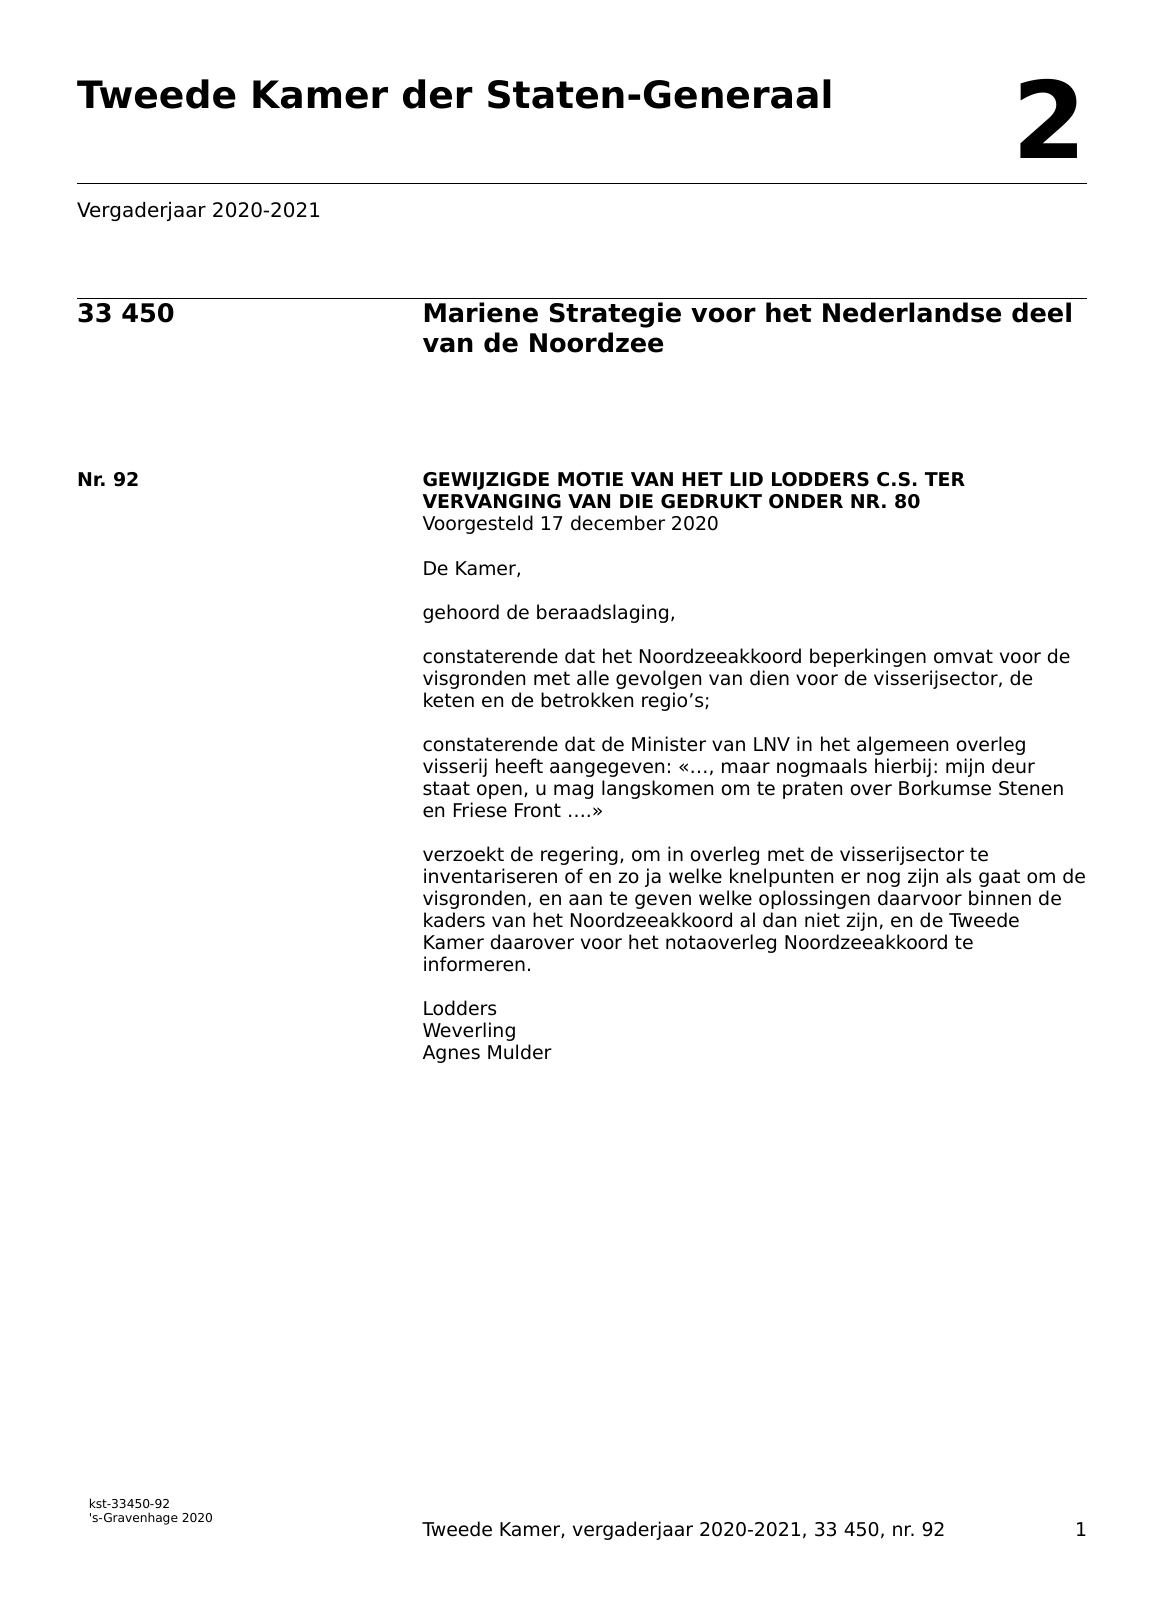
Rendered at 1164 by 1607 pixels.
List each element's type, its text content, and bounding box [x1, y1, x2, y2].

text Lodders [422, 998, 1087, 1020]
subtitle Nr. 92 GEWIJZIGDE MOTIE VAN HET LID LODDERS C.S. TER VERVANGING VAN DIE GEDRUKT ONDER NR. 80 [77, 469, 1087, 513]
text constaterende dat de Minister van LNV in het algemeen overleg visserij heeft aangegeven: «…, maar nogmaals hierbij: mijn deur staat open, u mag langskomen om te praten over Borkumse Stenen en Friese Front ….» [422, 734, 1087, 822]
table_cell Vergaderjaar 2020-2021 [77, 184, 1087, 298]
text constaterende dat het Noordzeeakkoord beperkingen omvat voor de visgronden met alle gevolgen van dien voor de visserijsector, de keten en de betrokken regio’s; [422, 646, 1087, 712]
text kst-33450-92 [88, 1497, 323, 1511]
text Agnes Mulder [422, 1042, 1087, 1064]
subtitle 33 450 Mariene Strategie voor het Nederlandse deel van de Noordzee [77, 299, 1087, 358]
table_header Tweede Kamer der Staten-Generaal [77, 59, 886, 183]
text gehoord de beraadslaging, [422, 602, 1087, 624]
text Voorgesteld 17 december 2020 [422, 513, 1087, 535]
text verzoekt de regering, om in overleg met de visserijsector te inventariseren of en zo ja welke knelpunten er nog zijn als gaat om de visgronden, en aan te geven welke oplossingen daarvoor binnen de kaders van het Noordzeeakkoord al dan niet zijn, en de Tweede Kamer daarover voor het notaoverleg Noordzeeakkoord te informeren. [422, 844, 1087, 976]
text De Kamer, [422, 557, 1087, 579]
text 's-Gravenhage 2020 [88, 1511, 323, 1525]
text Weverling [422, 1020, 1087, 1042]
table_header 2 [886, 59, 1087, 183]
